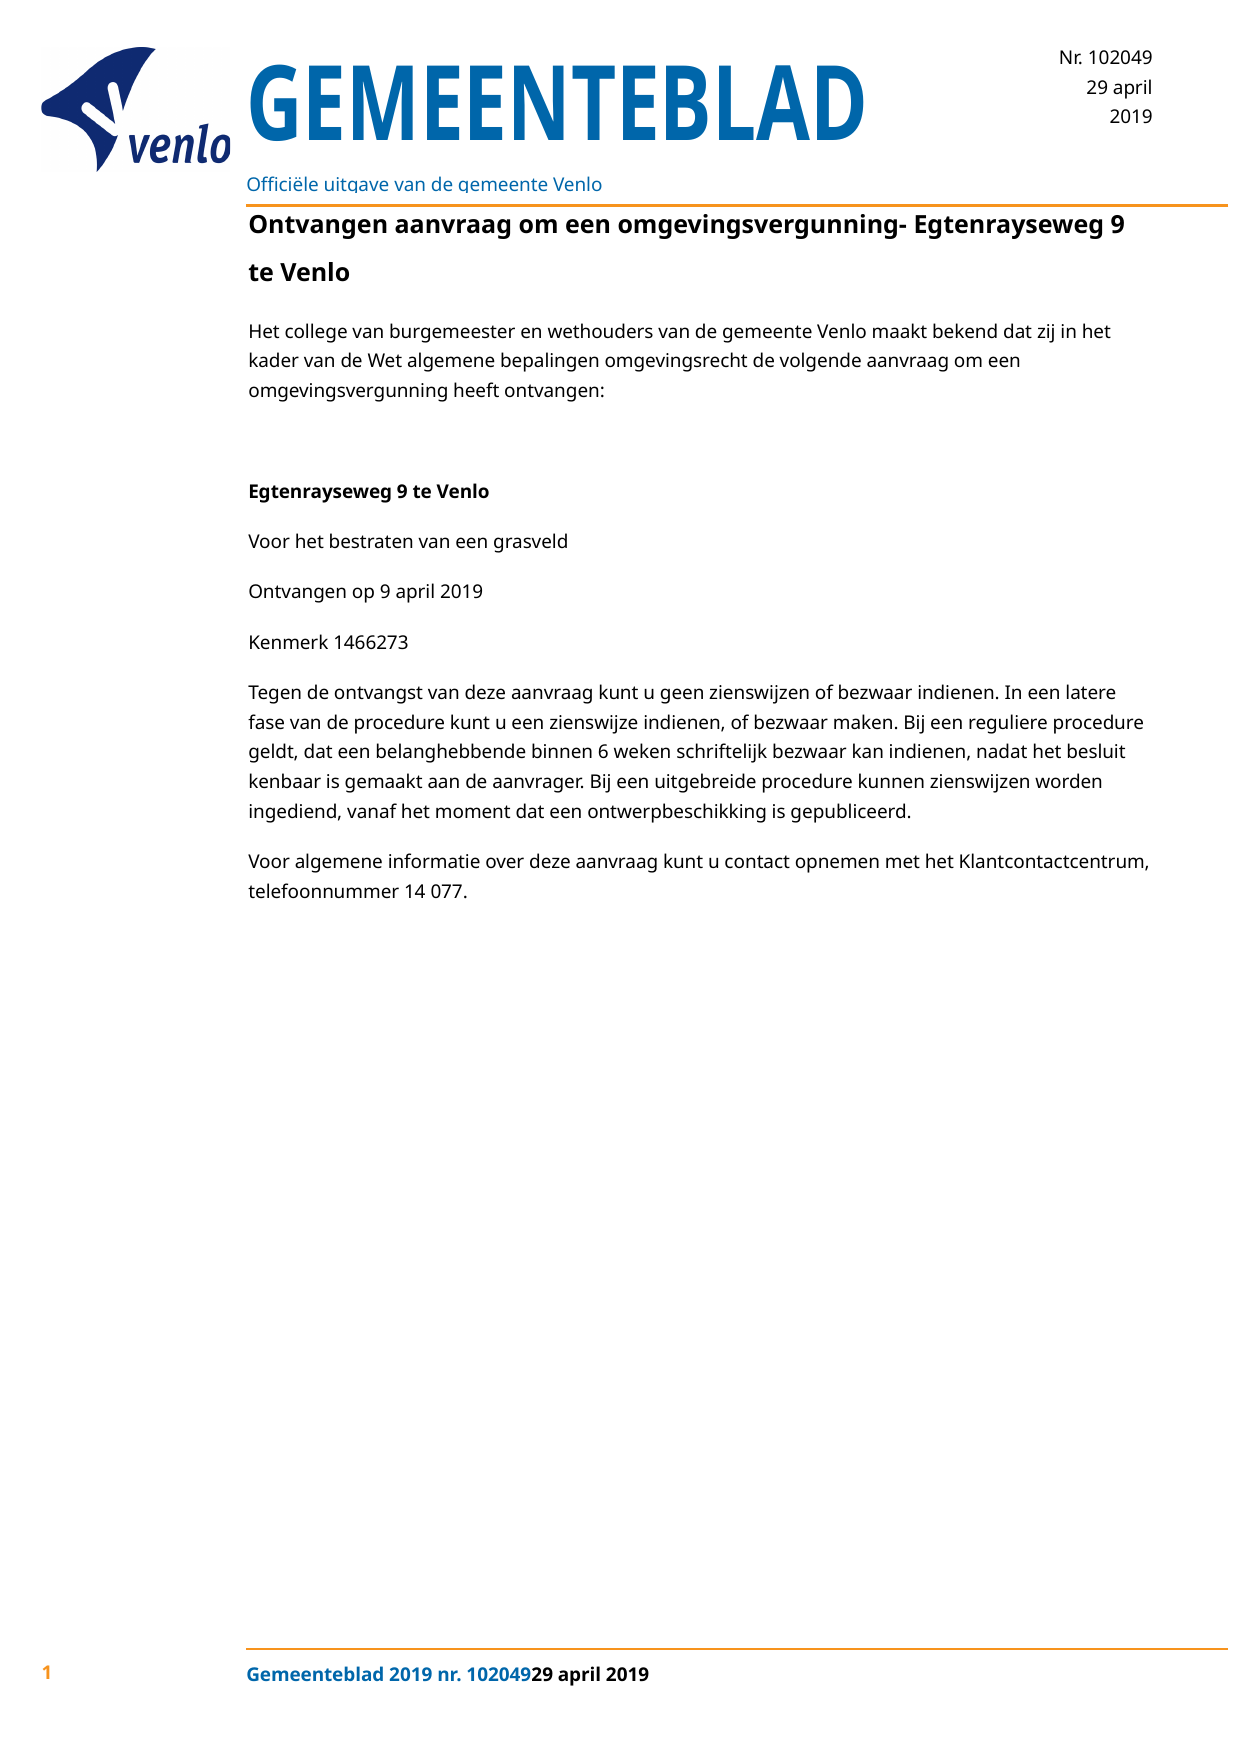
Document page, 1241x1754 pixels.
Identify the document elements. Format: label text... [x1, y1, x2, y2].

picture [41, 47, 231, 172]
text Het college van burgemeester en wethouders van de gemeente Venlo maakt bekend dat zij in het kader van de Wet algemene bepalingen omgevingsrecht de volgende aanvraag om een omgevingsvergunning heeft ontvangen: [248, 318, 1152, 403]
text Kenmerk 1466273 [248, 629, 1152, 655]
text Voor algemene informatie over deze aanvraag kunt u contact opnemen met het Klantcontactcentrum, telefoonnummer 14 077. [248, 848, 1152, 904]
text Voor het bestraten van een grasveld [248, 528, 1152, 554]
text Ontvangen aanvraag om een omgevingsvergunning- Egtenrayseweg 9 te Venlo [248, 207, 1152, 288]
text Tegen de ontvangst van deze aanvraag kunt u geen zienswijzen of bezwaar indienen. In een latere fase van de procedure kunt u een zienswijze indienen, of bezwaar maken. Bij een reguliere procedure geldt, dat een belanghebbende binnen 6 weken schriftelijk bezwaar kan indienen, nadat het besluit kenbaar is gemaakt aan de aanvrager. Bij een uitgebreide procedure kunnen zienswijzen worden ingediend, vanaf het moment dat een ontwerpbeschikking is gepubliceerd. [248, 679, 1152, 824]
text Ontvangen op 9 april 2019 [248, 579, 1152, 604]
text Egtenrayseweg 9 te Venlo [248, 478, 1152, 504]
